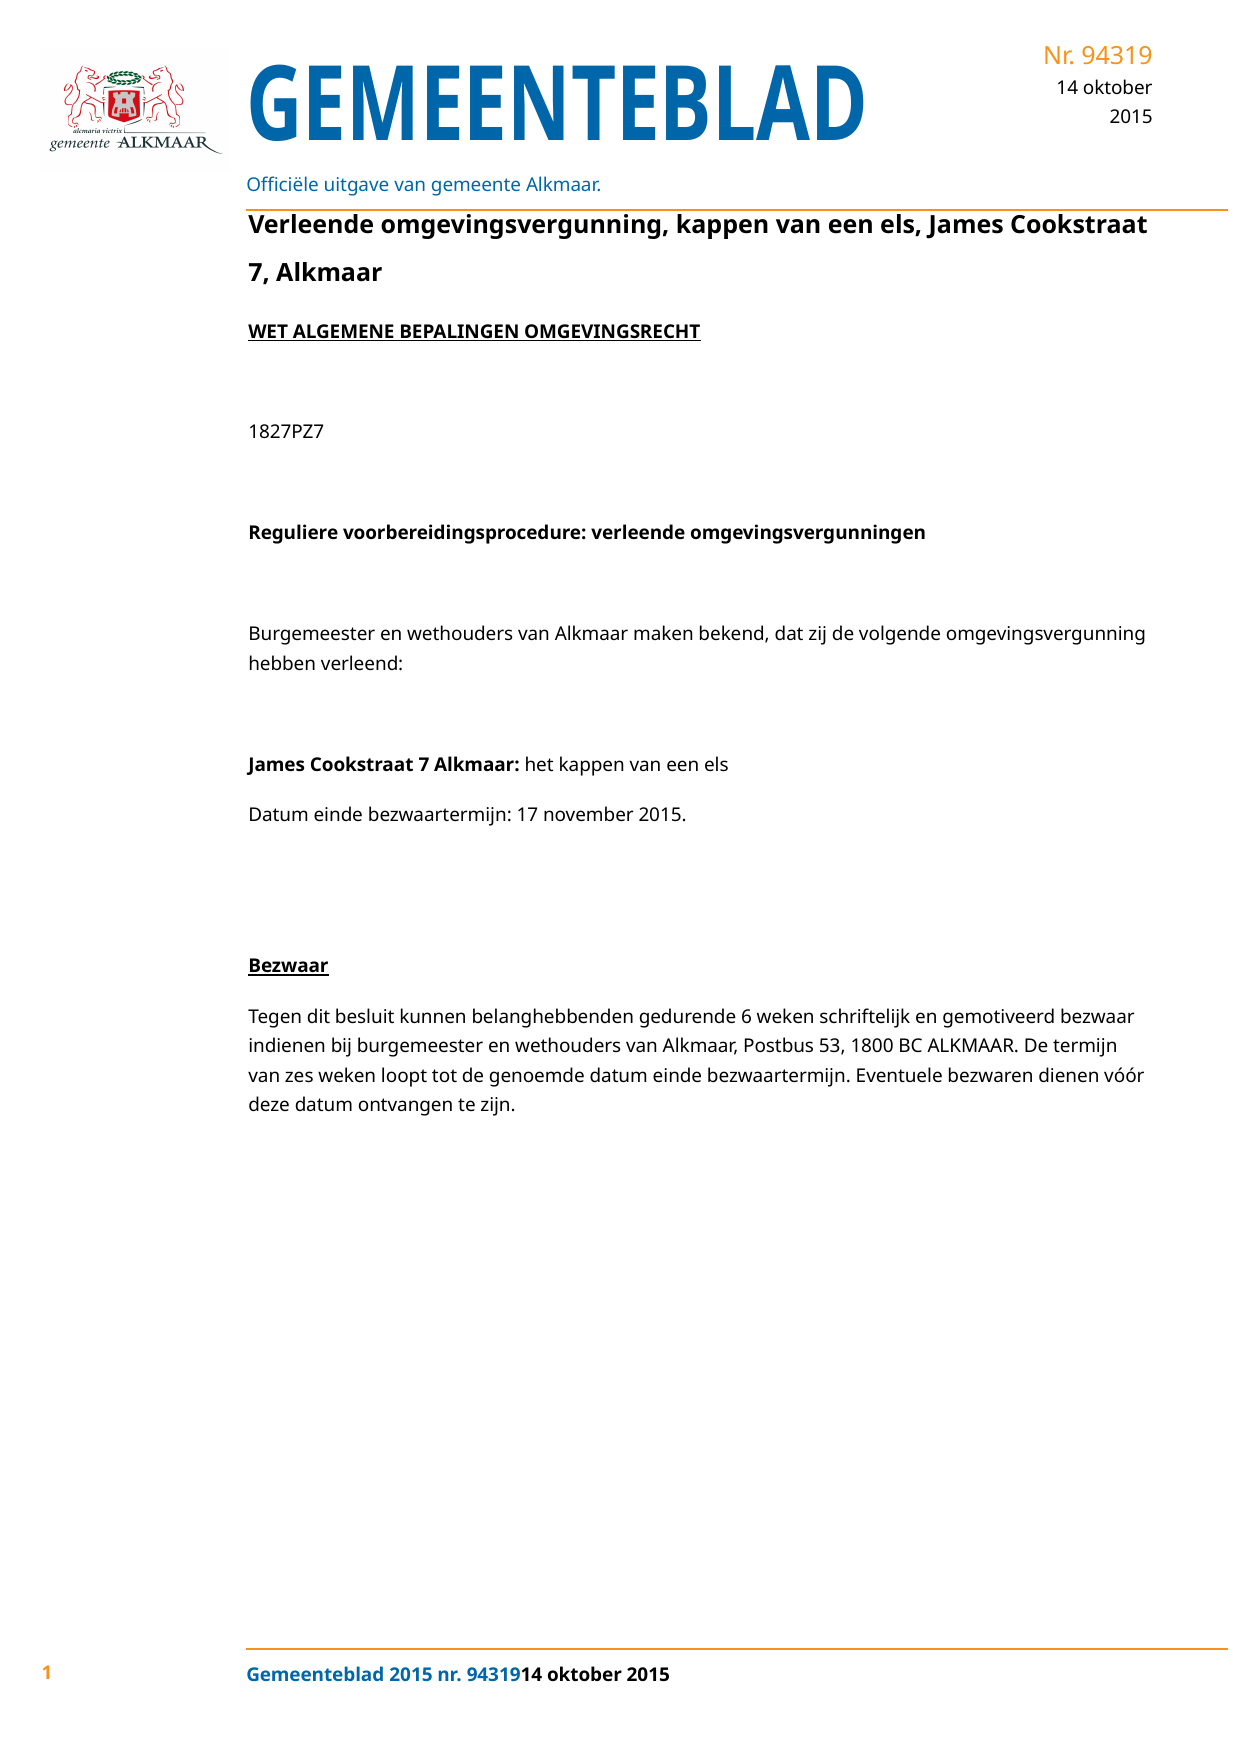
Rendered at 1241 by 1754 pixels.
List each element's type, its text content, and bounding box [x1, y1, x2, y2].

text 1827PZ7 [248, 419, 1152, 444]
text Bezwaar [248, 952, 1152, 978]
text Verleende omgevingsvergunning, kappen van een els, James Cookstraat 7, Alkmaar [248, 211, 1152, 288]
text Datum einde bezwaartermijn: 17 november 2015. [248, 801, 1152, 827]
text WET ALGEMENE BEPALINGEN OMGEVINGSRECHT [248, 318, 1152, 344]
text Burgemeester en wethouders van Alkmaar maken bekend, dat zij de volgende omgevingsvergunning hebben verleend: [248, 620, 1152, 676]
text James Cookstraat 7 Alkmaar: het kappen van een els [248, 751, 1152, 777]
text Tegen dit besluit kunnen belanghebbenden gedurende 6 weken schriftelijk en gemotiveerd bezwaar indienen bij burgemeester en wethouders van Alkmaar, Postbus 53, 1800 BC ALKMAAR. De termijn van zes weken loopt tot de genoemde datum einde bezwaartermijn. Eventuele bezwaren dienen vóór deze datum ontvangen te zijn. [248, 1003, 1152, 1117]
picture [41, 47, 231, 172]
text Reguliere voorbereidingsprocedure: verleende omgevingsvergunningen [248, 519, 1152, 545]
